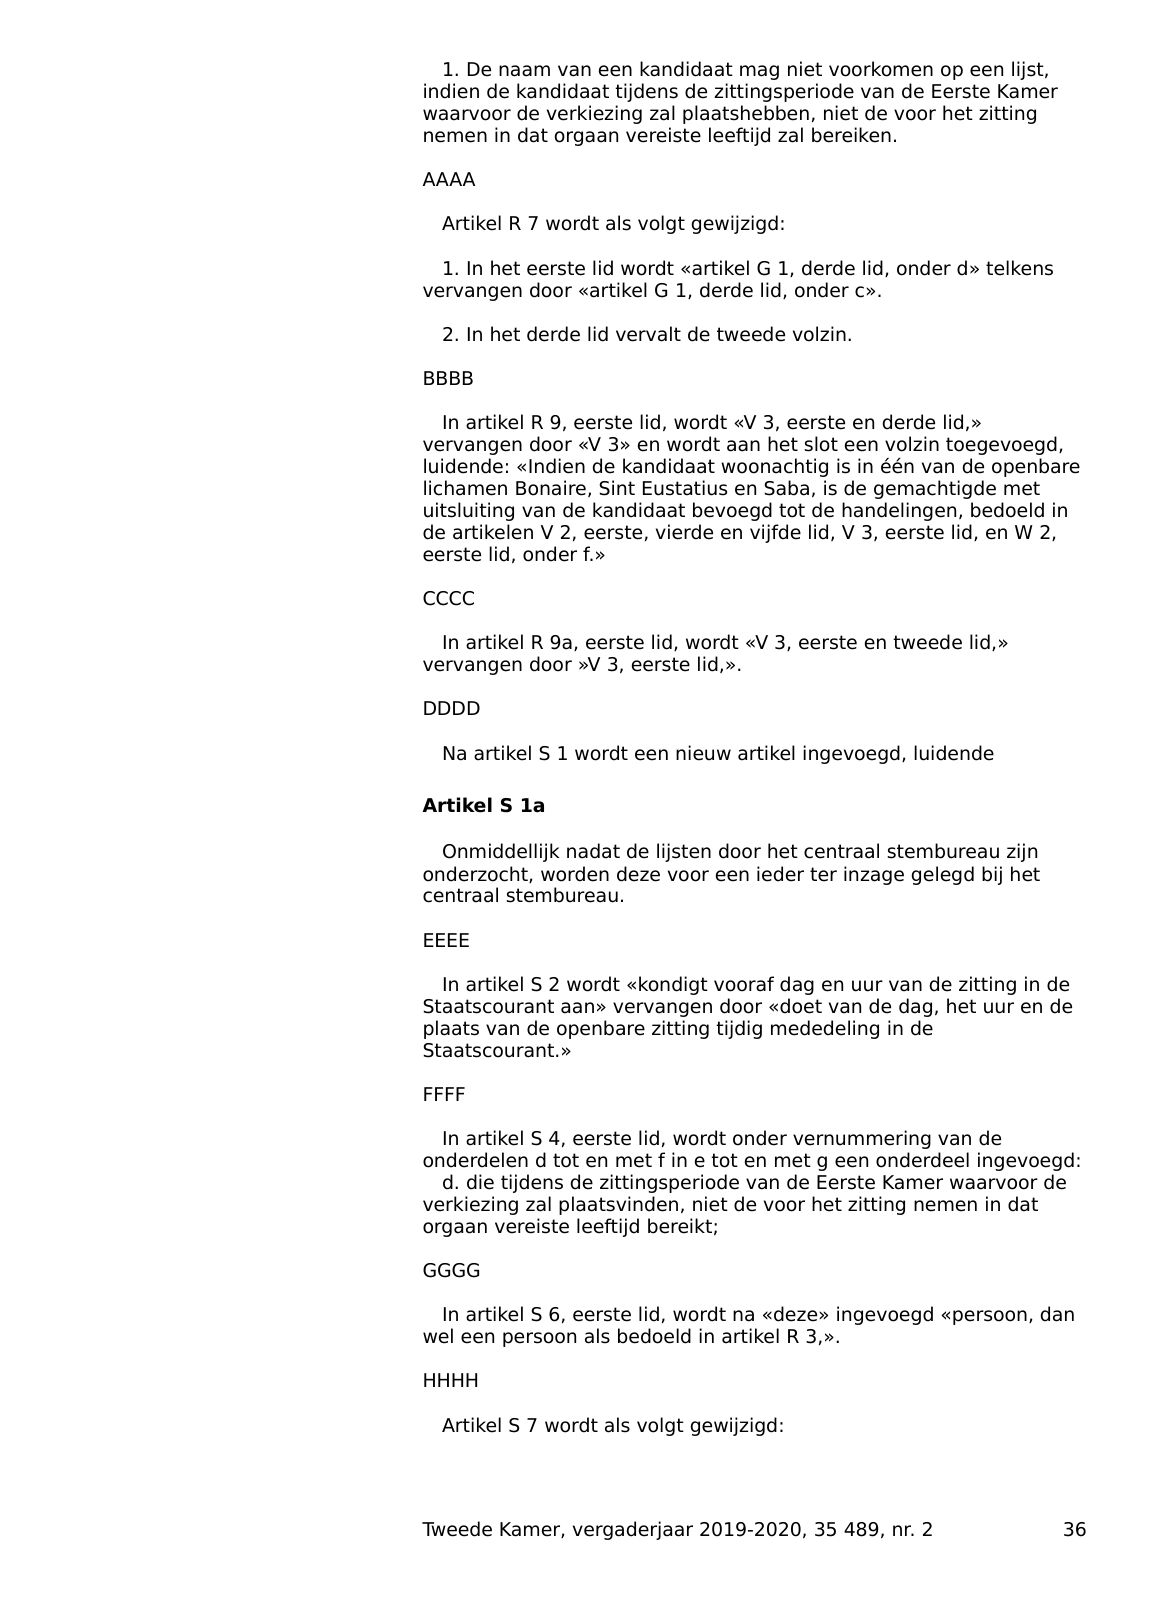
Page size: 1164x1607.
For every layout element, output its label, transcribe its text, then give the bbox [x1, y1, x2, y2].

text Artikel R 7 wordt als volgt gewijzigd: [422, 213, 1087, 235]
text In artikel S 2 wordt «kondigt vooraf dag en uur van de zitting in de Staatscourant aan» vervangen door «doet van de dag, het uur en de plaats van de openbare zitting tijdig mededeling in de Staatscourant.» [422, 974, 1087, 1062]
text 1. In het eerste lid wordt «artikel G 1, derde lid, onder d» telkens vervangen door «artikel G 1, derde lid, onder c». [422, 257, 1087, 301]
text 2. In het derde lid vervalt de tweede volzin. [422, 324, 1087, 346]
text AAAA [422, 169, 1087, 191]
text GGGG [422, 1260, 1087, 1282]
text EEEE [422, 929, 1087, 952]
text DDDD [422, 698, 1087, 720]
text Onmiddellijk nadat de lijsten door het centraal stembureau zijn onderzocht, worden deze voor een ieder ter inzage gelegd bij het centraal stembureau. [422, 841, 1087, 907]
text BBBB [422, 368, 1087, 390]
text d. die tijdens de zittingsperiode van de Eerste Kamer waarvoor de verkiezing zal plaatsvinden, niet de voor het zitting nemen in dat orgaan vereiste leeftijd bereikt; [422, 1172, 1087, 1238]
text In artikel R 9a, eerste lid, wordt «V 3, eerste en tweede lid,» vervangen door »V 3, eerste lid,». [422, 632, 1087, 676]
subtitle Artikel S 1a [422, 794, 1087, 816]
text In artikel S 6, eerste lid, wordt na «deze» ingevoegd «persoon, dan wel een persoon als bedoeld in artikel R 3,». [422, 1304, 1087, 1348]
text In artikel R 9, eerste lid, wordt «V 3, eerste en derde lid,» vervangen door «V 3» en wordt aan het slot een volzin toegevoegd, luidende: «Indien de kandidaat woonachtig is in één van de openbare lichamen Bonaire, Sint Eustatius en Saba, is de gemachtigde met uitsluiting van de kandidaat bevoegd tot de handelingen, bedoeld in de artikelen V 2, eerste, vierde en vijfde lid, V 3, eerste lid, en W 2, eerste lid, onder f.» [422, 412, 1087, 566]
text 1. De naam van een kandidaat mag niet voorkomen op een lijst, indien de kandidaat tijdens de zittingsperiode van de Eerste Kamer waarvoor de verkiezing zal plaatshebben, niet de voor het zitting nemen in dat orgaan vereiste leeftijd zal bereiken. [422, 59, 1087, 147]
text In artikel S 4, eerste lid, wordt onder vernummering van de onderdelen d tot en met f in e tot en met g een onderdeel ingevoegd: [422, 1128, 1087, 1172]
text CCCC [422, 588, 1087, 610]
text HHHH [422, 1370, 1087, 1392]
text Na artikel S 1 wordt een nieuw artikel ingevoegd, luidende [422, 742, 1087, 764]
text Artikel S 7 wordt als volgt gewijzigd: [422, 1414, 1087, 1437]
text FFFF [422, 1084, 1087, 1106]
